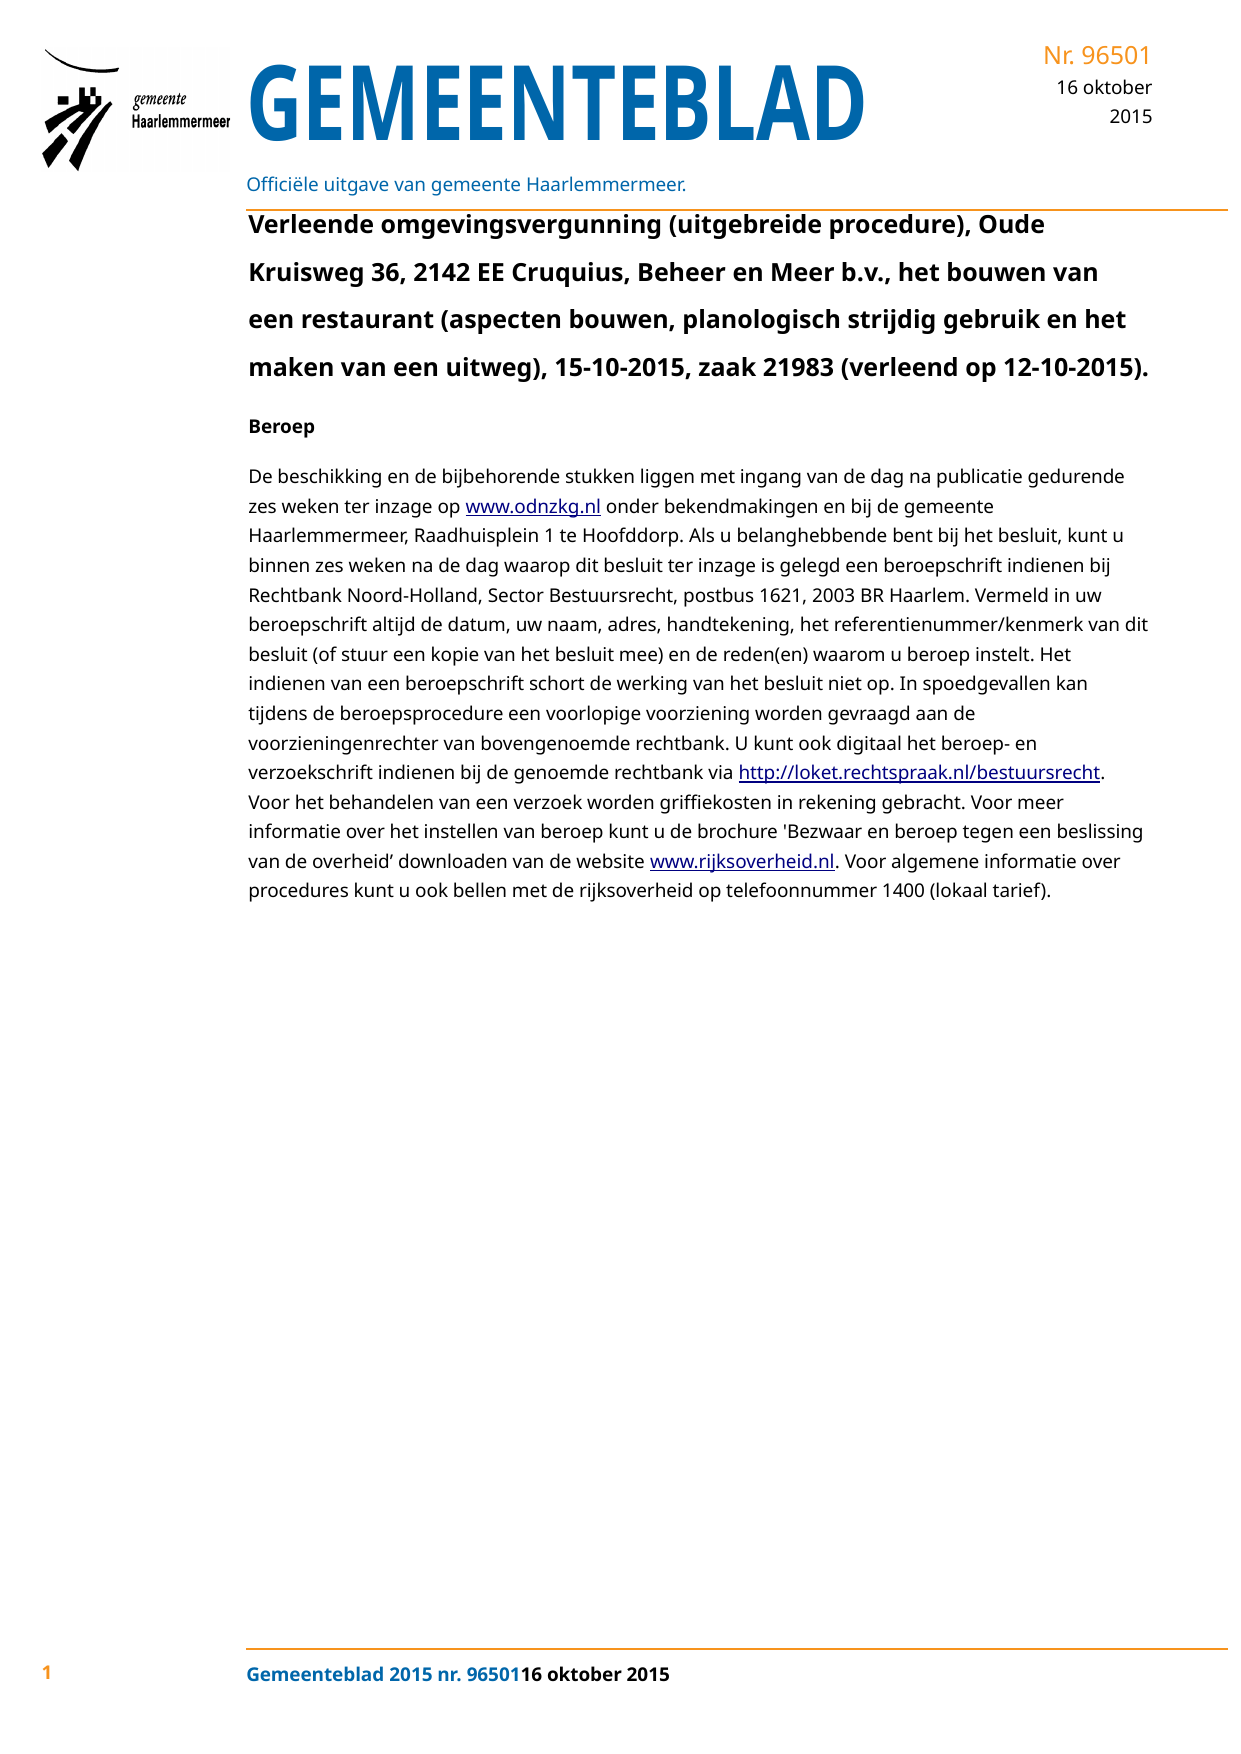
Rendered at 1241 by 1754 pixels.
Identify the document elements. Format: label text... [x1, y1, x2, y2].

text De beschikking en de bijbehorende stukken liggen met ingang van de dag na publicatie gedurende zes weken ter inzage op www.odnzkg.nl onder bekendmakingen en bij de gemeente Haarlemmermeer, Raadhuisplein 1 te Hoofddorp. Als u belanghebbende bent bij het besluit, kunt u binnen zes weken na de dag waarop dit besluit ter inzage is gelegd een beroepschrift indienen bij Rechtbank Noord-Holland, Sector Bestuursrecht, postbus 1621, 2003 BR Haarlem. Vermeld in uw beroepschrift altijd de datum, uw naam, adres, handtekening, het referentienummer/kenmerk van dit besluit (of stuur een kopie van het besluit mee) en de reden(en) waarom u beroep instelt. Het indienen van een beroepschrift schort de werking van het besluit niet op. In spoedgevallen kan tijdens de beroepsprocedure een voorlopige voorziening worden gevraagd aan de voorzieningenrechter van bovengenoemde rechtbank. U kunt ook digitaal het beroep- en verzoekschrift indienen bij de genoemde rechtbank via http://loket.rechtspraak.nl/bestuursrecht. Voor het behandelen van een verzoek worden griffiekosten in rekening gebracht. Voor meer informatie over het instellen van beroep kunt u de brochure 'Bezwaar en beroep tegen een beslissing van de overheid’ downloaden van de website www.rijksoverheid.nl. Voor algemene informatie over procedures kunt u ook bellen met de rijksoverheid op telefoonnummer 1400 (lokaal tarief). [248, 463, 1152, 903]
text Verleende omgevingsvergunning (uitgebreide procedure), Oude Kruisweg 36, 2142 EE Cruquius, Beheer en Meer b.v., het bouwen van een restaurant (aspecten bouwen, planologisch strijdig gebruik en het maken van een uitweg), 15-10-2015, zaak 21983 (verleend op 12-10-2015). [248, 211, 1152, 384]
picture [41, 47, 231, 172]
text Beroep [248, 413, 1152, 439]
